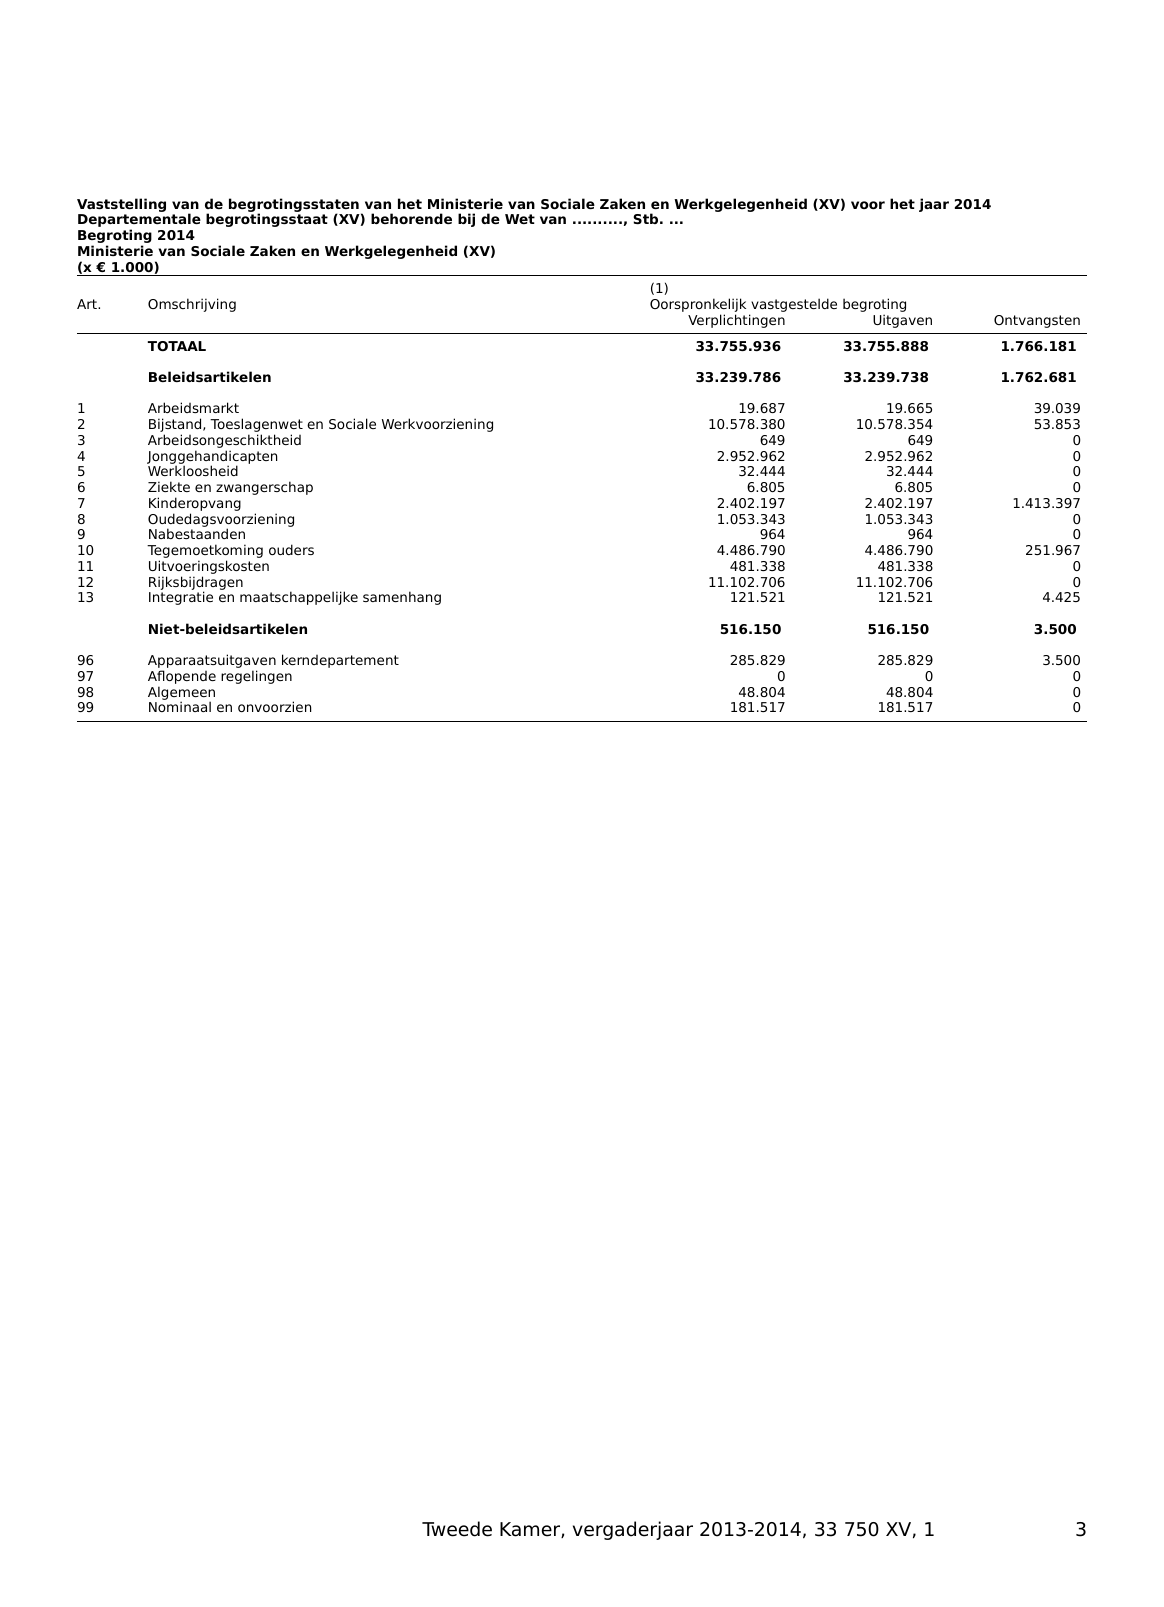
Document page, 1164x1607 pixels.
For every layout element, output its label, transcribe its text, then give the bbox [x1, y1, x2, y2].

table_cell 33.239.738 [791, 370, 939, 386]
table_cell 2.402.197 [791, 496, 939, 511]
table_cell 1 [77, 401, 142, 417]
table_cell [77, 622, 142, 637]
table_cell Apparaatsuitgaven kerndepartement [142, 653, 644, 669]
table_cell [77, 354, 142, 370]
table_cell 181.517 [791, 700, 939, 721]
table_cell [142, 354, 644, 370]
table_cell Art. [77, 297, 142, 312]
table_cell [644, 606, 791, 622]
table_cell 5 [77, 464, 142, 480]
table_cell Bijstand, Toeslagenwet en Sociale Werkvoorziening [142, 417, 644, 433]
table_cell Oudedagsvoorziening [142, 511, 644, 527]
table_cell Oorspronkelijk vastgestelde begroting [644, 297, 1087, 312]
table_cell 1.766.181 [939, 334, 1087, 354]
table_cell 48.804 [791, 685, 939, 700]
table_cell 0 [939, 574, 1087, 590]
table_cell 33.755.888 [791, 334, 939, 354]
table_cell [77, 386, 142, 401]
table_cell 285.829 [644, 653, 791, 669]
table_cell Ziekte en zwangerschap [142, 480, 644, 496]
table_cell 39.039 [939, 401, 1087, 417]
table_cell [142, 312, 644, 333]
table_cell 10.578.354 [791, 417, 939, 433]
table_cell 4.486.790 [644, 543, 791, 559]
table_cell 251.967 [939, 543, 1087, 559]
table_cell 0 [791, 669, 939, 684]
table_cell 19.687 [644, 401, 791, 417]
table_cell 98 [77, 685, 142, 700]
table_cell Rijksbijdragen [142, 574, 644, 590]
table_cell 964 [791, 527, 939, 543]
table_cell Beleidsartikelen [142, 370, 644, 386]
table_cell [77, 334, 142, 354]
table_cell 2.952.962 [644, 449, 791, 464]
table_cell 2.952.962 [791, 449, 939, 464]
table_cell 99 [77, 700, 142, 721]
table_cell 11 [77, 559, 142, 574]
table_cell (1) [644, 276, 1087, 297]
table_cell [939, 637, 1087, 653]
table_cell 32.444 [791, 464, 939, 480]
table_cell [77, 276, 142, 297]
table_cell 96 [77, 653, 142, 669]
table_cell [142, 637, 644, 653]
table_cell [791, 386, 939, 401]
table_cell Aflopende regelingen [142, 669, 644, 684]
table_cell [791, 637, 939, 653]
table_cell Uitvoeringskosten [142, 559, 644, 574]
table_cell 48.804 [644, 685, 791, 700]
table_cell 181.517 [644, 700, 791, 721]
table_cell [939, 354, 1087, 370]
table_cell 0 [939, 433, 1087, 448]
table_cell 964 [644, 527, 791, 543]
table_cell 11.102.706 [791, 574, 939, 590]
table_cell Ontvangsten [939, 312, 1087, 333]
table_cell 4 [77, 449, 142, 464]
table_cell Omschrijving [142, 297, 644, 312]
table_cell [939, 386, 1087, 401]
table_cell [142, 606, 644, 622]
table_cell 3.500 [939, 622, 1087, 637]
table_cell [142, 386, 644, 401]
table_cell 4.425 [939, 590, 1087, 606]
table_cell 285.829 [791, 653, 939, 669]
table_cell Arbeidsmarkt [142, 401, 644, 417]
table_cell 19.665 [791, 401, 939, 417]
table_cell 1.762.681 [939, 370, 1087, 386]
table_cell 3.500 [939, 653, 1087, 669]
table_cell 0 [939, 669, 1087, 684]
table_cell 13 [77, 590, 142, 606]
table_cell 97 [77, 669, 142, 684]
table_cell 481.338 [791, 559, 939, 574]
table_cell 0 [644, 669, 791, 684]
table_cell [77, 637, 142, 653]
table_cell 0 [939, 464, 1087, 480]
table_cell 4.486.790 [791, 543, 939, 559]
table_cell 7 [77, 496, 142, 511]
table_cell 0 [939, 685, 1087, 700]
table_cell Algemeen [142, 685, 644, 700]
table_cell Werkloosheid [142, 464, 644, 480]
table_cell Integratie en maatschappelijke samenhang [142, 590, 644, 606]
table_cell TOTAAL [142, 334, 644, 354]
table_cell Jonggehandicapten [142, 449, 644, 464]
table_cell 32.444 [644, 464, 791, 480]
table_cell 121.521 [644, 590, 791, 606]
table_cell 33.755.936 [644, 334, 791, 354]
table_cell [77, 370, 142, 386]
table_cell 10 [77, 543, 142, 559]
table_cell 0 [939, 527, 1087, 543]
table_cell 6.805 [791, 480, 939, 496]
table_cell 33.239.786 [644, 370, 791, 386]
table_cell 10.578.380 [644, 417, 791, 433]
table_cell 12 [77, 574, 142, 590]
table_cell Arbeidsongeschiktheid [142, 433, 644, 448]
table_cell 2 [77, 417, 142, 433]
table_cell 53.853 [939, 417, 1087, 433]
table_cell Tegemoetkoming ouders [142, 543, 644, 559]
table_cell 2.402.197 [644, 496, 791, 511]
table_cell 1.413.397 [939, 496, 1087, 511]
table_cell 649 [644, 433, 791, 448]
table_cell 8 [77, 511, 142, 527]
table_cell Verplichtingen [644, 312, 791, 333]
table_cell 6.805 [644, 480, 791, 496]
table_cell 481.338 [644, 559, 791, 574]
table_cell 11.102.706 [644, 574, 791, 590]
table_cell Nabestaanden [142, 527, 644, 543]
table_cell 6 [77, 480, 142, 496]
table_cell Uitgaven [791, 312, 939, 333]
table_cell [77, 312, 142, 333]
table_cell [791, 354, 939, 370]
table_cell [644, 386, 791, 401]
table_cell 516.150 [791, 622, 939, 637]
table_cell 0 [939, 449, 1087, 464]
table_cell 0 [939, 559, 1087, 574]
table_cell [644, 637, 791, 653]
table_cell 1.053.343 [791, 511, 939, 527]
table_cell 0 [939, 700, 1087, 721]
table_cell 3 [77, 433, 142, 448]
table_cell 1.053.343 [644, 511, 791, 527]
table_cell 9 [77, 527, 142, 543]
table_cell [77, 606, 142, 622]
table_cell Nominaal en onvoorzien [142, 700, 644, 721]
table_cell [939, 606, 1087, 622]
table_cell Kinderopvang [142, 496, 644, 511]
table_cell 516.150 [644, 622, 791, 637]
table_cell 0 [939, 511, 1087, 527]
table_cell 0 [939, 480, 1087, 496]
table_cell [644, 354, 791, 370]
table_header Vaststelling van de begrotingsstaten van het Ministerie van Sociale Zaken en Werkgelegenheid (XV) voor het jaar 2014 Departementale begrotingsstaat (XV) behorende bij de Wet van .........., Stb. ... Begroting 2014 Ministerie van Sociale Zaken en Werkgelegenheid (XV) (x € 1.000) [77, 196, 1087, 275]
table_cell [791, 606, 939, 622]
table_cell [142, 276, 644, 297]
table_cell 121.521 [791, 590, 939, 606]
table_cell Niet-beleidsartikelen [142, 622, 644, 637]
table_cell 649 [791, 433, 939, 448]
